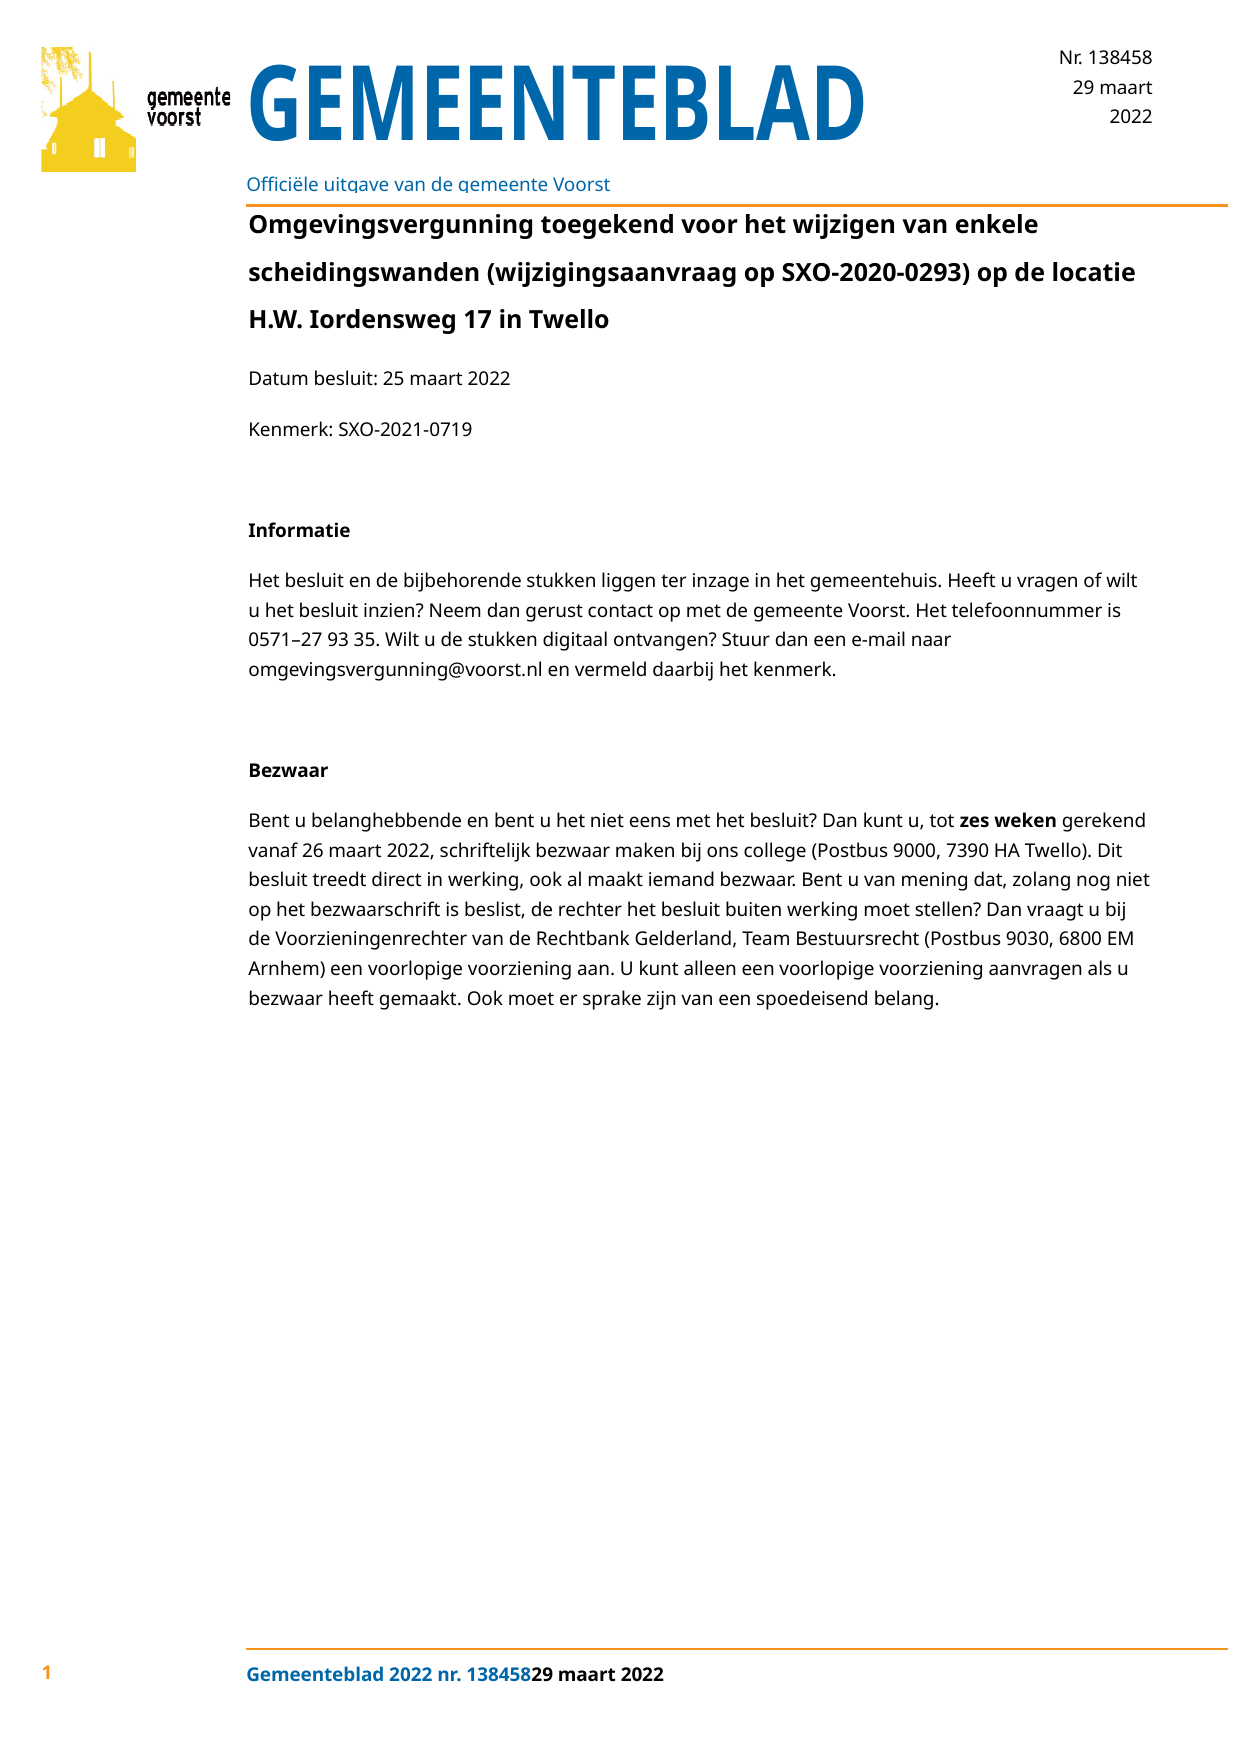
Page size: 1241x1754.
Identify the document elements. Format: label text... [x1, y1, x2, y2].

text Omgevingsvergunning toegekend voor het wijzigen van enkele scheidingswanden (wijzigingsaanvraag op SXO-2020-0293) op de locatie H.W. Iordensweg 17 in Twello [248, 207, 1152, 336]
text Het besluit en de bijbehorende stukken liggen ter inzage in het gemeentehuis. Heeft u vragen of wilt u het besluit inzien? Neem dan gerust contact op met de gemeente Voorst. Het telefoonnummer is 0571–27 93 35. Wilt u de stukken digitaal ontvangen? Stuur dan een e-mail naar omgevingsvergunning@voorst.nl en vermeld daarbij het kenmerk. [248, 567, 1152, 682]
picture [41, 47, 231, 172]
text Kenmerk: SXO-2021-0719 [248, 416, 1152, 442]
text Informatie [248, 517, 1152, 542]
text Bezwaar [248, 757, 1152, 782]
text Datum besluit: 25 maart 2022 [248, 366, 1152, 391]
text Bent u belanghebbende en bent u het niet eens met het besluit? Dan kunt u, tot zes weken gerekend vanaf 26 maart 2022, schriftelijk bezwaar maken bij ons college (Postbus 9000, 7390 HA Twello). Dit besluit treedt direct in werking, ook al maakt iemand bezwaar. Bent u van mening dat, zolang nog niet op het bezwaarschrift is beslist, de rechter het besluit buiten werking moet stellen? Dan vraagt u bij de Voorzieningenrechter van de Rechtbank Gelderland, Team Bestuursrecht (Postbus 9030, 6800 EM Arnhem) een voorlopige voorziening aan. U kunt alleen een voorlopige voorziening aanvragen als u bezwaar heeft gemaakt. Ook moet er sprake zijn van een spoedeisend belang. [248, 807, 1152, 1010]
